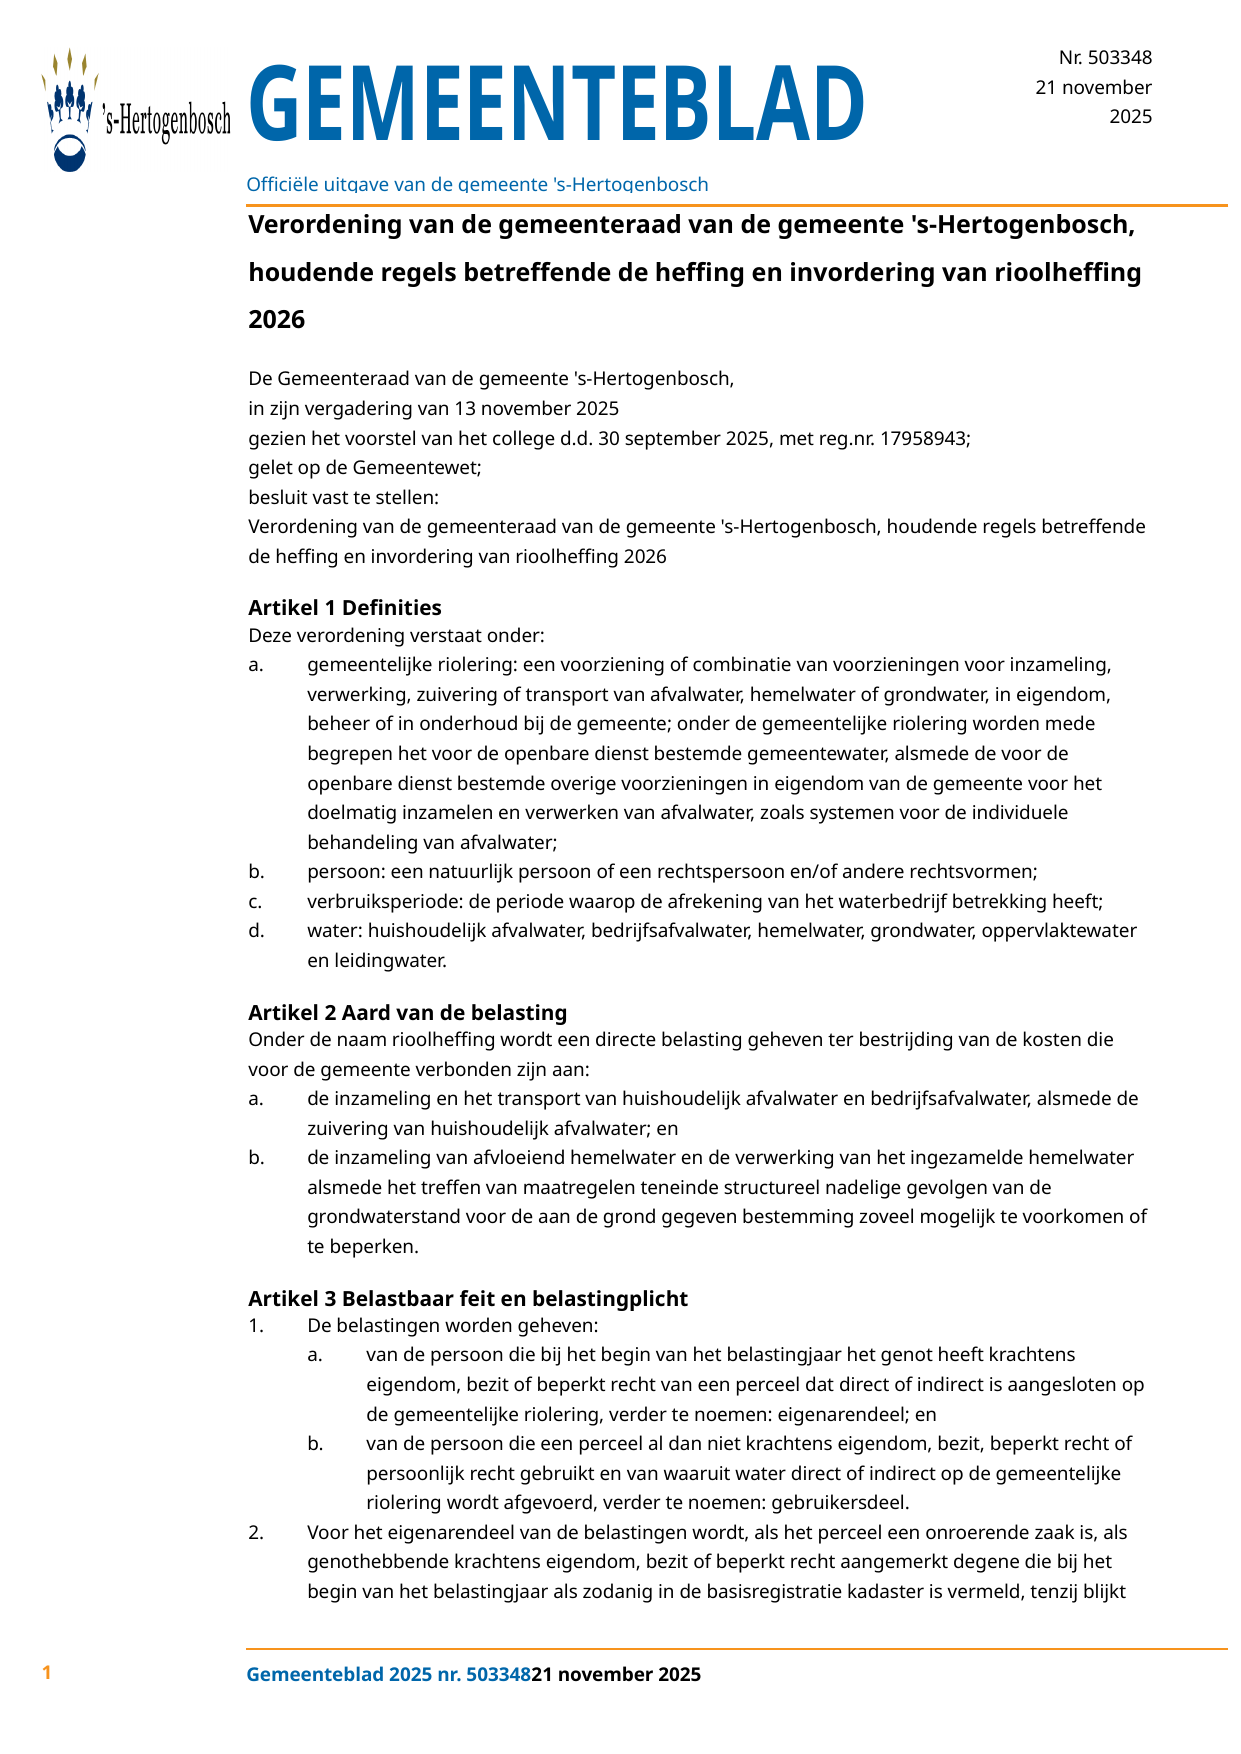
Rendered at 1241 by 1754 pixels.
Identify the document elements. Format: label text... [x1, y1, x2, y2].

list gemeentelijke riolering: een voorziening of combinatie van voorzieningen voor inzameling, verwerking, zuivering of transport van afvalwater, hemelwater of grondwater, in eigendom, beheer of in onderhoud bij de gemeente; onder de gemeentelijke riolering worden mede begrepen het voor de openbare dienst bestemde gemeentewater, alsmede de voor de openbare dienst bestemde overige voorzieningen in eigendom van de gemeente voor het doelmatig inzamelen en verwerken van afvalwater, zoals systemen voor de individuele behandeling van afvalwater; [248, 651, 1152, 855]
text De Gemeenteraad van de gemeente 's-Hertogenbosch, [248, 366, 1152, 391]
list persoon: een natuurlijk persoon of een rechtspersoon en/of andere rechtsvormen; [248, 858, 1152, 884]
list van de persoon die bij het begin van het belastingjaar het genot heeft krachtens eigendom, bezit of beperkt recht van een perceel dat direct of indirect is aangesloten op de gemeentelijke riolering, verder te noemen: eigenarendeel; en [307, 1342, 1152, 1427]
text Deze verordening verstaat onder: [248, 622, 1152, 648]
text gezien het voorstel van het college d.d. 30 september 2025, met reg.nr. 17958943; [248, 425, 1152, 450]
list de inzameling van afvloeiend hemelwater en de verwerking van het ingezamelde hemelwater alsmede het treffen van maatregelen teneinde structureel nadelige gevolgen van de grondwaterstand voor de aan de grond gegeven bestemming zoveel mogelijk te voorkomen of te beperken. [248, 1144, 1152, 1259]
list De belastingen worden geheven: [248, 1312, 1152, 1338]
text gelet op de Gemeentewet; [248, 454, 1152, 480]
text Artikel 3 Belastbaar feit en belastingplicht [248, 1284, 1152, 1312]
text Artikel 2 Aard van de belasting [248, 998, 1152, 1026]
text besluit vast te stellen: [248, 484, 1152, 509]
picture [41, 47, 231, 172]
text Artikel 1 Definities [248, 593, 1152, 622]
list verbruiksperiode: de periode waarop de afrekening van het waterbedrijf betrekking heeft; [248, 888, 1152, 914]
list de inzameling en het transport van huishoudelijk afvalwater en bedrijfsafvalwater, alsmede de zuivering van huishoudelijk afvalwater; en [248, 1085, 1152, 1141]
text in zijn vergadering van 13 november 2025 [248, 395, 1152, 421]
text Onder de naam rioolheffing wordt een directe belasting geheven ter bestrijding van de kosten die voor de gemeente verbonden zijn aan: [248, 1026, 1152, 1081]
list Voor het eigenarendeel van de belastingen wordt, als het perceel een onroerende zaak is, als genothebbende krachtens eigendom, bezit of beperkt recht aangemerkt degene die bij het begin van het belastingjaar als zodanig in de basisregistratie kadaster is vermeld, tenzij blijkt [248, 1519, 1152, 1604]
text Verordening van de gemeenteraad van de gemeente 's-Hertogenbosch, houdende regels betreffende de heffing en invordering van rioolheffing 2026 [248, 207, 1152, 336]
text Verordening van de gemeenteraad van de gemeente 's-Hertogenbosch, houdende regels betreffende de heffing en invordering van rioolheffing 2026 [248, 513, 1152, 569]
list van de persoon die een perceel al dan niet krachtens eigendom, bezit, beperkt recht of persoonlijk recht gebruikt en van waaruit water direct of indirect op de gemeentelijke riolering wordt afgevoerd, verder te noemen: gebruikersdeel. [307, 1430, 1152, 1515]
list water: huishoudelijk afvalwater, bedrijfsafvalwater, hemelwater, grondwater, oppervlaktewater en leidingwater. [248, 918, 1152, 973]
